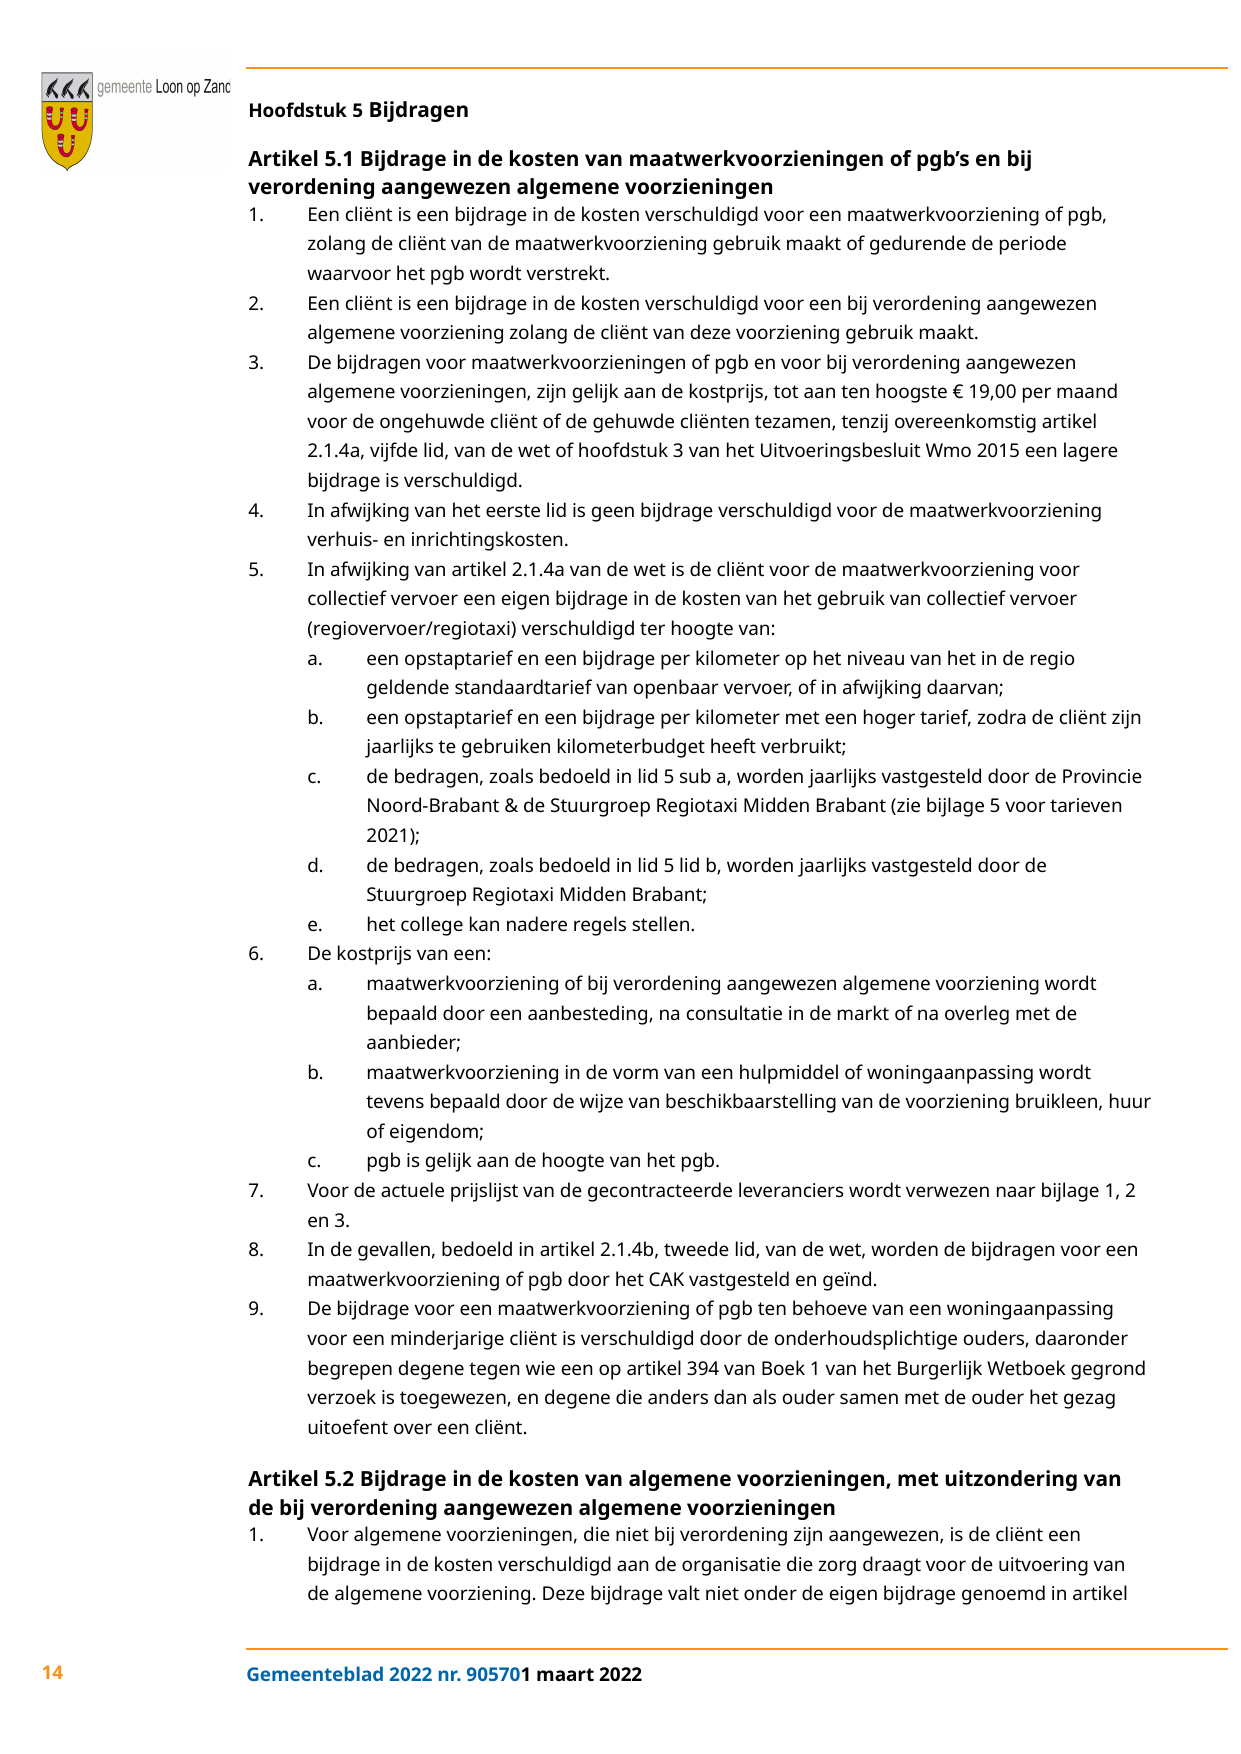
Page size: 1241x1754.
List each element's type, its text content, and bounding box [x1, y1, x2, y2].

list Een cliënt is een bijdrage in de kosten verschuldigd voor een bij verordening aangewezen algemene voorziening zolang de cliënt van deze voorziening gebruik maakt. [248, 290, 1152, 345]
list pgb is gelijk aan de hoogte van het pgb. [307, 1148, 1152, 1173]
list De bijdrage voor een maatwerkvoorziening of pgb ten behoeve van een woningaanpassing voor een minderjarige cliënt is verschuldigd door de onderhoudsplichtige ouders, daaronder begrepen degene tegen wie een op artikel 394 van Boek 1 van het Burgerlijk Wetboek gegrond verzoek is toegewezen, en degene die anders dan als ouder samen met de ouder het gezag uitoefent over een cliënt. [248, 1296, 1152, 1439]
picture [41, 47, 231, 172]
list een opstaptarief en een bijdrage per kilometer met een hoger tarief, zodra de cliënt zijn jaarlijks te gebruiken kilometerbudget heeft verbruikt; [307, 704, 1152, 759]
list de bedragen, zoals bedoeld in lid 5 lid b, worden jaarlijks vastgesteld door de Stuurgroep Regiotaxi Midden Brabant; [307, 852, 1152, 907]
list de bedragen, zoals bedoeld in lid 5 sub a, worden jaarlijks vastgesteld door de Provincie Noord-Brabant & de Stuurgroep Regiotaxi Midden Brabant (zie bijlage 5 voor tarieven 2021); [307, 763, 1152, 848]
text Artikel 5.2 Bijdrage in de kosten van algemene voorzieningen, met uitzondering van de bij verordening aangewezen algemene voorzieningen [248, 1464, 1152, 1521]
list het college kan nadere regels stellen. [307, 911, 1152, 937]
list Voor algemene voorzieningen, die niet bij verordening zijn aangewezen, is de cliënt een bijdrage in de kosten verschuldigd aan de organisatie die zorg draagt voor de uitvoering van de algemene voorziening. Deze bijdrage valt niet onder de eigen bijdrage genoemd in artikel [248, 1521, 1152, 1606]
list De kostprijs van een: [248, 941, 1152, 966]
list Voor de actuele prijslijst van de gecontracteerde leveranciers wordt verwezen naar bijlage 1, 2 en 3. [248, 1177, 1152, 1232]
list maatwerkvoorziening in de vorm van een hulpmiddel of woningaanpassing wordt tevens bepaald door de wijze van beschikbaarstelling van de voorziening bruikleen, huur of eigendom; [307, 1059, 1152, 1144]
list In de gevallen, bedoeld in artikel 2.1.4b, tweede lid, van de wet, worden de bijdragen voor een maatwerkvoorziening of pgb door het CAK vastgesteld en geïnd. [248, 1236, 1152, 1292]
list De bijdragen voor maatwerkvoorzieningen of pgb en voor bij verordening aangewezen algemene voorzieningen, zijn gelijk aan de kostprijs, tot aan ten hoogste € 19,00 per maand voor de ongehuwde cliënt of de gehuwde cliënten tezamen, tenzij overeenkomstig artikel 2.1.4a, vijfde lid, van de wet of hoofdstuk 3 van het Uitvoeringsbesluit Wmo 2015 een lagere bijdrage is verschuldigd. [248, 349, 1152, 493]
list In afwijking van artikel 2.1.4a van de wet is de cliënt voor de maatwerkvoorziening voor collectief vervoer een eigen bijdrage in de kosten van het gebruik van collectief vervoer (regiovervoer/regiotaxi) verschuldigd ter hoogte van: [248, 556, 1152, 641]
list In afwijking van het eerste lid is geen bijdrage verschuldigd voor de maatwerkvoorziening verhuis- en inrichtingskosten. [248, 497, 1152, 552]
list maatwerkvoorziening of bij verordening aangewezen algemene voorziening wordt bepaald door een aanbesteding, na consultatie in de markt of na overleg met de aanbieder; [307, 970, 1152, 1055]
text Hoofdstuk 5 Bijdragen [248, 95, 1152, 123]
list Een cliënt is een bijdrage in de kosten verschuldigd voor een maatwerkvoorziening of pgb, zolang de cliënt van de maatwerkvoorziening gebruik maakt of gedurende de periode waarvoor het pgb wordt verstrekt. [248, 201, 1152, 286]
text Artikel 5.1 Bijdrage in de kosten van maatwerkvoorzieningen of pgb’s en bij verordening aangewezen algemene voorzieningen [248, 144, 1152, 201]
list een opstaptarief en een bijdrage per kilometer op het niveau van het in de regio geldende standaardtarief van openbaar vervoer, of in afwijking daarvan; [307, 645, 1152, 700]
